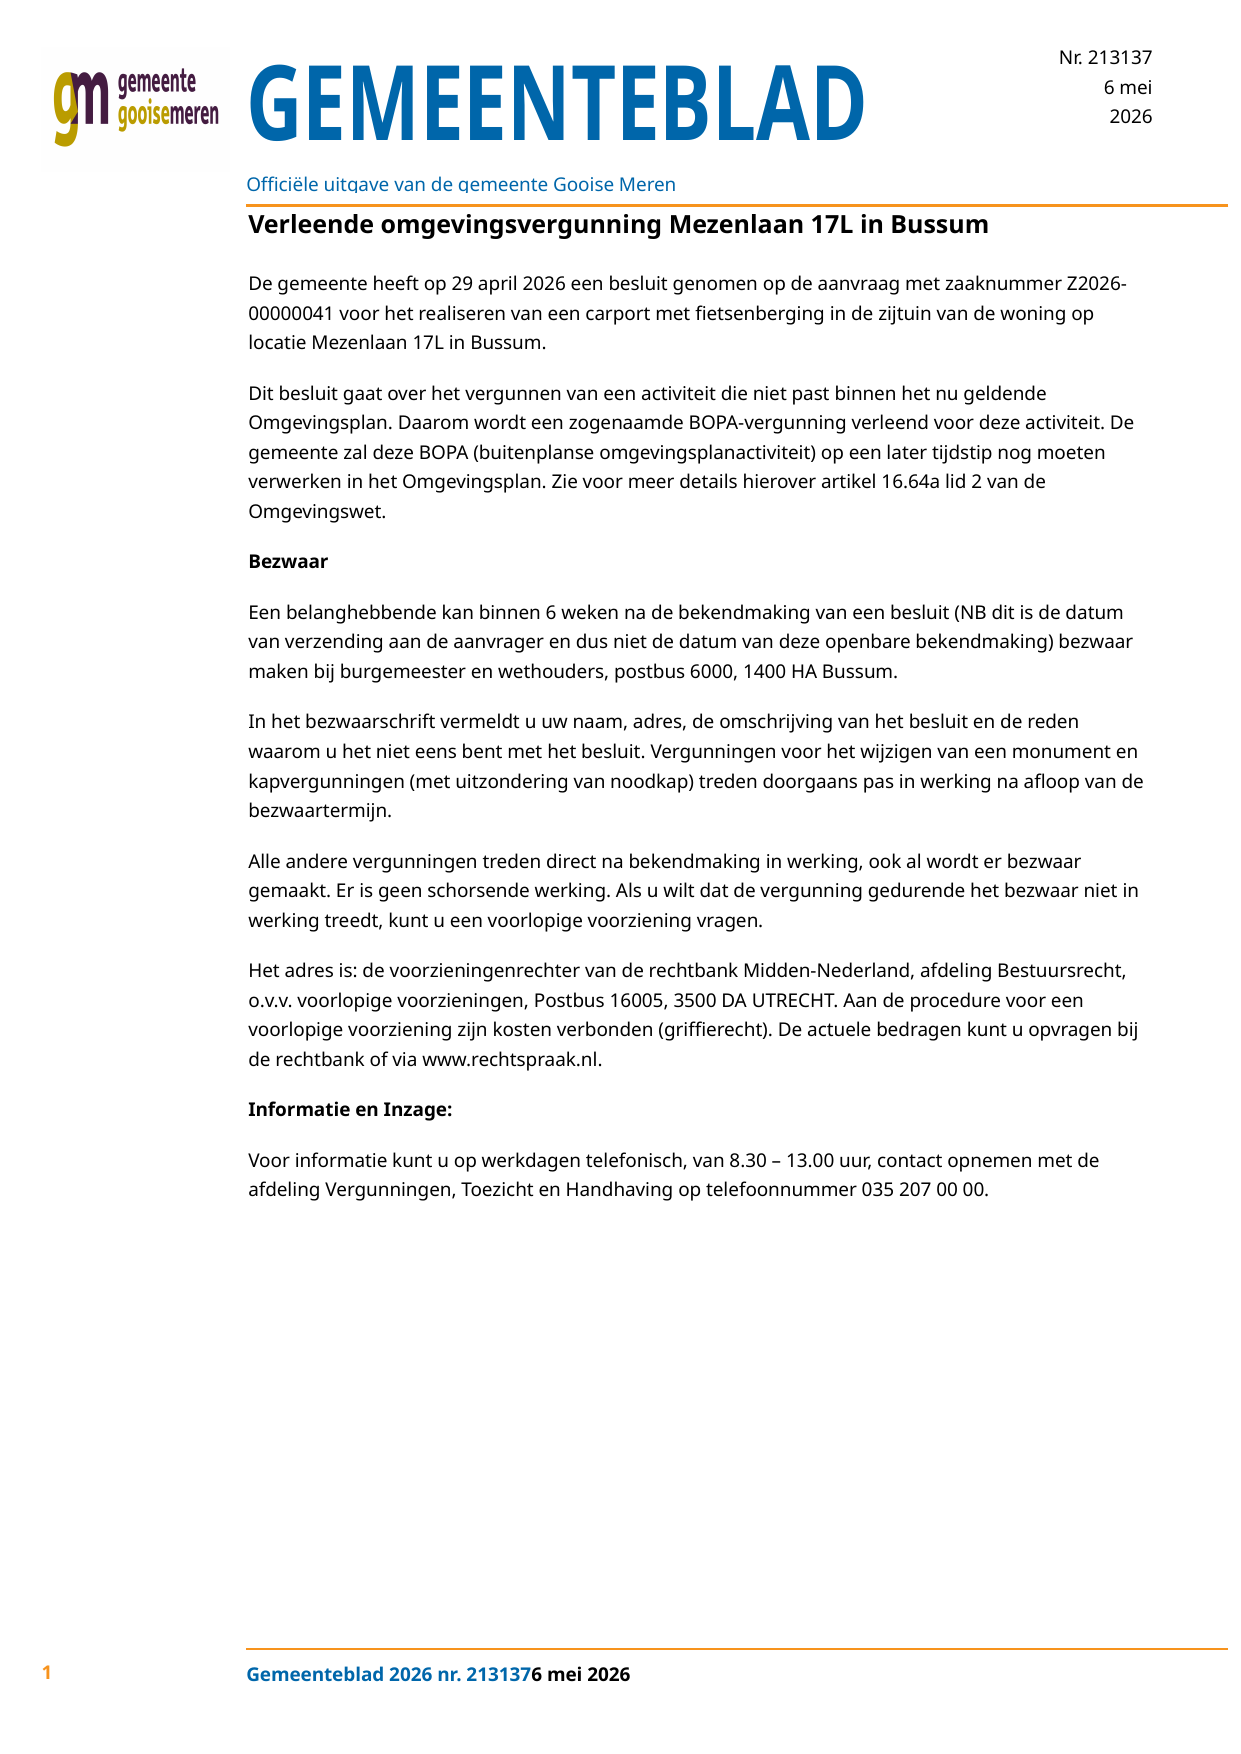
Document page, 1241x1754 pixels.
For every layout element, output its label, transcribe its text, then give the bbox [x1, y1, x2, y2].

text Een belanghebbende kan binnen 6 weken na de bekendmaking van een besluit (NB dit is de datum van verzending aan de aanvrager en dus niet de datum van deze openbare bekendmaking) bezwaar maken bij burgemeester en wethouders, postbus 6000, 1400 HA Bussum. [248, 599, 1152, 684]
text Alle andere vergunningen treden direct na bekendmaking in werking, ook al wordt er bezwaar gemaakt. Er is geen schorsende werking. Als u wilt dat de vergunning gedurende het bezwaar niet in werking treedt, kunt u een voorlopige voorziening vragen. [248, 848, 1152, 933]
text In het bezwaarschrift vermeldt u uw naam, adres, de omschrijving van het besluit en de reden waarom u het niet eens bent met het besluit. Vergunningen voor het wijzigen van een monument en kapvergunningen (met uitzondering van noodkap) treden doorgaans pas in werking na afloop van de bezwaartermijn. [248, 709, 1152, 823]
text Voor informatie kunt u op werkdagen telefonisch, van 8.30 – 13.00 uur, contact opnemen met de afdeling Vergunningen, Toezicht en Handhaving op telefoonnummer 035 207 00 00. [248, 1147, 1152, 1202]
text Informatie en Inzage: [248, 1097, 1152, 1122]
picture [41, 47, 231, 172]
text Verleende omgevingsvergunning Mezenlaan 17L in Bussum [248, 207, 1152, 241]
text Bezwaar [248, 549, 1152, 574]
text Het adres is: de voorzieningenrechter van de rechtbank Midden-Nederland, afdeling Bestuursrecht, o.v.v. voorlopige voorzieningen, Postbus 16005, 3500 DA UTRECHT. Aan de procedure voor een voorlopige voorziening zijn kosten verbonden (griffierecht). De actuele bedragen kunt u opvragen bij de rechtbank of via www.rechtspraak.nl. [248, 957, 1152, 1072]
text De gemeente heeft op 29 april 2026 een besluit genomen op de aanvraag met zaaknummer Z2026-00000041 voor het realiseren van een carport met fietsenberging in de zijtuin van de woning op locatie Mezenlaan 17L in Bussum. [248, 270, 1152, 355]
text Dit besluit gaat over het vergunnen van een activiteit die niet past binnen het nu geldende Omgevingsplan. Daarom wordt een zogenaamde BOPA-vergunning verleend voor deze activiteit. De gemeente zal deze BOPA (buitenplanse omgevingsplanactiviteit) op een later tijdstip nog moeten verwerken in het Omgevingsplan. Zie voor meer details hierover artikel 16.64a lid 2 van de Omgevingswet. [248, 380, 1152, 524]
